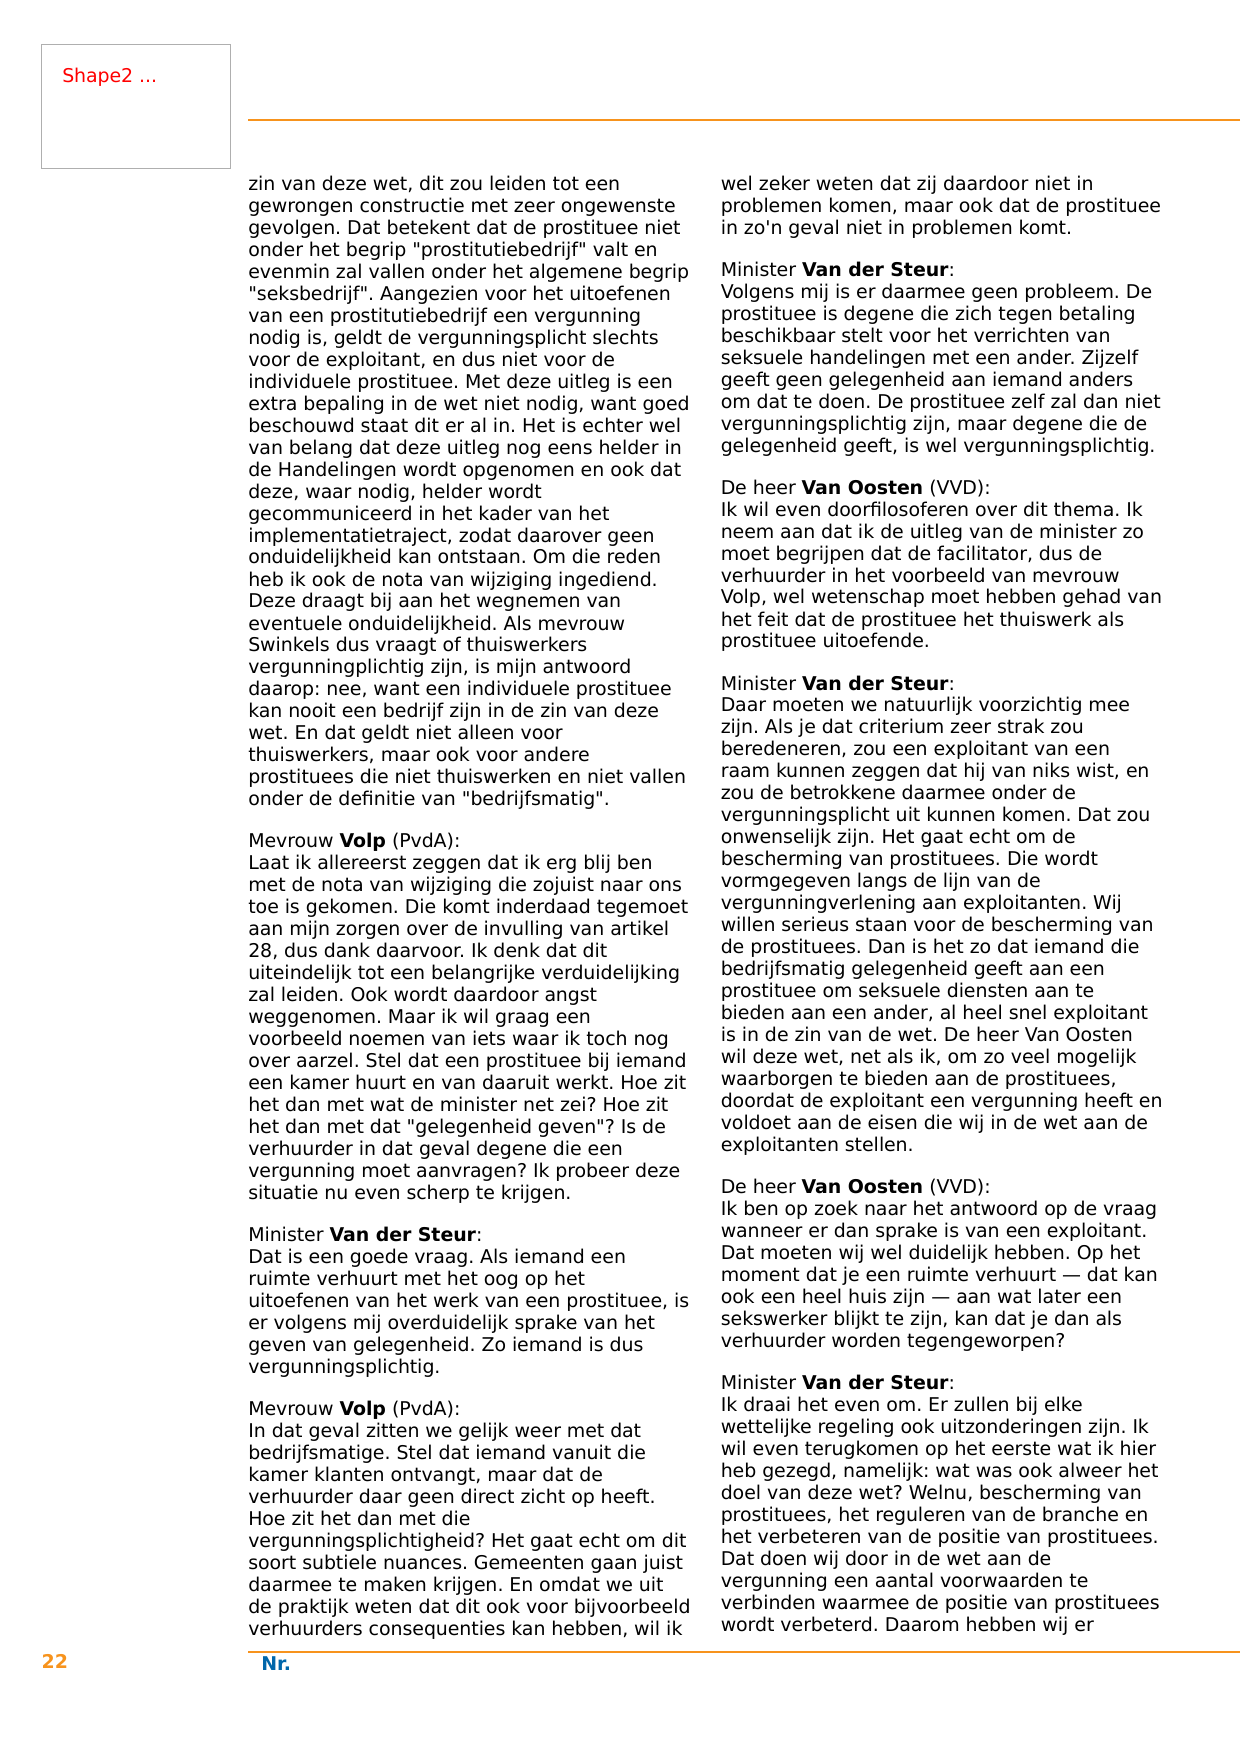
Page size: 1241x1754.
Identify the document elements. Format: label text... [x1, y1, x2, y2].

text Daar moeten we natuurlijk voorzichtig mee zijn. Als je dat criterium zeer strak zou beredeneren, zou een exploitant van een raam kunnen zeggen dat hij van niks wist, en zou de betrokkene daarmee onder de vergunningsplicht uit kunnen komen. Dat zou onwenselijk zijn. Het gaat echt om de bescherming van prostituees. Die wordt vormgegeven langs de lijn van de vergunningverlening aan exploitanten. Wij willen serieus staan voor de bescherming van de prostituees. Dan is het zo dat iemand die bedrijfsmatig gelegenheid geeft aan een prostituee om seksuele diensten aan te bieden aan een ander, al heel snel exploitant is in de zin van de wet. De heer Van Oosten wil deze wet, net als ik, om zo veel mogelijk waarborgen te bieden aan de prostituees, doordat de exploitant een vergunning heeft en voldoet aan de eisen die wij in de wet aan de exploitanten stellen. [721, 694, 1163, 1156]
text wel zeker weten dat zij daardoor niet in problemen komen, maar ook dat de prostituee in zo'n geval niet in problemen komt. [721, 173, 1163, 239]
text Mevrouw Volp (PvdA): [248, 1398, 691, 1420]
text De heer Van Oosten (VVD): [721, 1176, 1163, 1198]
text Minister Van der Steur: [721, 672, 1163, 694]
text Minister Van der Steur: [721, 1372, 1163, 1394]
text Ik draai het even om. Er zullen bij elke wettelijke regeling ook uitzonderingen zijn. Ik wil even terugkomen op het eerste wat ik hier heb gezegd, namelijk: wat was ook alweer het doel van deze wet? Welnu, bescherming van prostituees, het reguleren van de branche en het verbeteren van de positie van prostituees. Dat doen wij door in de wet aan de vergunning een aantal voorwaarden te verbinden waarmee de positie van prostituees wordt verbeterd. Daarom hebben wij er [721, 1394, 1163, 1636]
text Mevrouw Volp (PvdA): [248, 830, 691, 852]
text Minister Van der Steur: [248, 1224, 691, 1246]
text Ik ben op zoek naar het antwoord op de vraag wanneer er dan sprake is van een exploitant. Dat moeten wij wel duidelijk hebben. Op het moment dat je een ruimte verhuurt — dat kan ook een heel huis zijn — aan wat later een sekswerker blijkt te zijn, kan dat je dan als verhuurder worden tegengeworpen? [721, 1198, 1163, 1352]
text Minister Van der Steur: [721, 259, 1163, 281]
text zin van deze wet, dit zou leiden tot een gewrongen constructie met zeer ongewenste gevolgen. Dat betekent dat de prostituee niet onder het begrip "prostitutiebedrijf" valt en evenmin zal vallen onder het algemene begrip "seksbedrijf". Aangezien voor het uitoefenen van een prostitutiebedrijf een vergunning nodig is, geldt de vergunningsplicht slechts voor de exploitant, en dus niet voor de individuele prostituee. Met deze uitleg is een extra bepaling in de wet niet nodig, want goed beschouwd staat dit er al in. Het is echter wel van belang dat deze uitleg nog eens helder in de Handelingen wordt opgenomen en ook dat deze, waar nodig, helder wordt gecommuniceerd in het kader van het implementatietraject, zodat daarover geen onduidelijkheid kan ontstaan. Om die reden heb ik ook de nota van wijziging ingediend. Deze draagt bij aan het wegnemen van eventuele onduidelijkheid. Als mevrouw Swinkels dus vraagt of thuiswerkers vergunningplichtig zijn, is mijn antwoord daarop: nee, want een individuele prostituee kan nooit een bedrijf zijn in de zin van deze wet. En dat geldt niet alleen voor thuiswerkers, maar ook voor andere prostituees die niet thuiswerken en niet vallen onder de definitie van "bedrijfsmatig". [248, 173, 691, 810]
text Ik wil even doorfilosoferen over dit thema. Ik neem aan dat ik de uitleg van de minister zo moet begrijpen dat de facilitator, dus de verhuurder in het voorbeeld van mevrouw Volp, wel wetenschap moet hebben gehad van het feit dat de prostituee het thuiswerk als prostituee uitoefende. [721, 498, 1163, 652]
text In dat geval zitten we gelijk weer met dat bedrijfsmatige. Stel dat iemand vanuit die kamer klanten ontvangt, maar dat de verhuurder daar geen direct zicht op heeft. Hoe zit het dan met die vergunningsplichtigheid? Het gaat echt om dit soort subtiele nuances. Gemeenten gaan juist daarmee te maken krijgen. En omdat we uit de praktijk weten dat dit ook voor bijvoorbeeld verhuurders consequenties kan hebben, wil ik [248, 1420, 691, 1639]
text Volgens mij is er daarmee geen probleem. De prostituee is degene die zich tegen betaling beschikbaar stelt voor het verrichten van seksuele handelingen met een ander. Zijzelf geeft geen gelegenheid aan iemand anders om dat te doen. De prostituee zelf zal dan niet vergunningsplichtig zijn, maar degene die de gelegenheid geeft, is wel vergunningsplichtig. [721, 281, 1163, 457]
text Laat ik allereerst zeggen dat ik erg blij ben met de nota van wijziging die zojuist naar ons toe is gekomen. Die komt inderdaad tegemoet aan mijn zorgen over de invulling van artikel 28, dus dank daarvoor. Ik denk dat dit uiteindelijk tot een belangrijke verduidelijking zal leiden. Ook wordt daardoor angst weggenomen. Maar ik wil graag een voorbeeld noemen van iets waar ik toch nog over aarzel. Stel dat een prostituee bij iemand een kamer huurt en van daaruit werkt. Hoe zit het dan met wat de minister net zei? Hoe zit het dan met dat "gelegenheid geven"? Is de verhuurder in dat geval degene die een vergunning moet aanvragen? Ik probeer deze situatie nu even scherp te krijgen. [248, 852, 691, 1204]
text De heer Van Oosten (VVD): [721, 477, 1163, 498]
text Dat is een goede vraag. Als iemand een ruimte verhuurt met het oog op het uitoefenen van het werk van een prostituee, is er volgens mij overduidelijk sprake van het geven van gelegenheid. Zo iemand is dus vergunningsplichtig. [248, 1246, 691, 1378]
